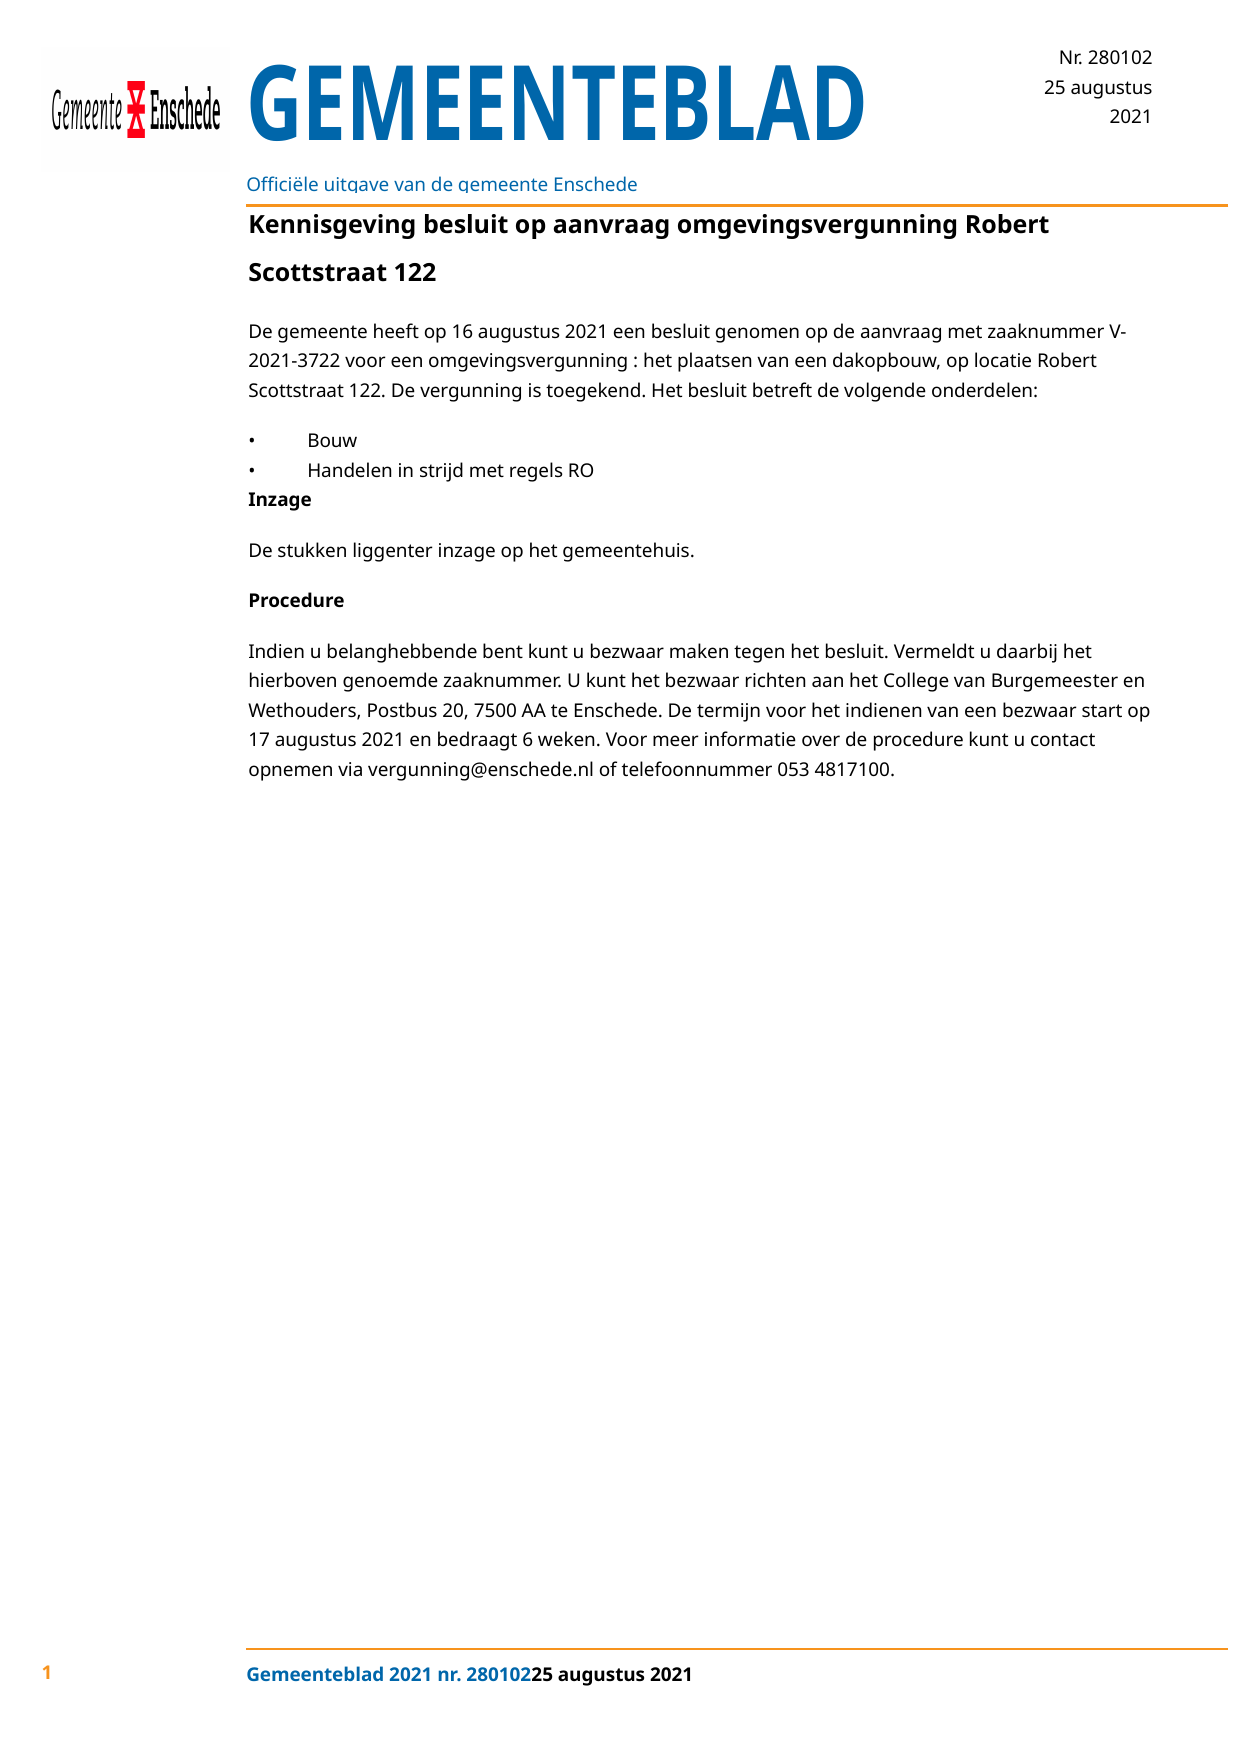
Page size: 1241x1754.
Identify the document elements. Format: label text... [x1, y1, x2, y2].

text Kennisgeving besluit op aanvraag omgevingsvergunning Robert Scottstraat 122 [248, 207, 1152, 288]
text De gemeente heeft op 16 augustus 2021 een besluit genomen op de aanvraag met zaaknummer V-2021-3722 voor een omgevingsvergunning : het plaatsen van een dakopbouw, op locatie Robert Scottstraat 122. De vergunning is toegekend. Het besluit betreft de volgende onderdelen: [248, 318, 1152, 403]
text De stukken liggenter inzage op het gemeentehuis. [248, 537, 1152, 563]
text Inzage [248, 487, 1152, 512]
picture [41, 47, 231, 172]
text Procedure [248, 587, 1152, 613]
list Bouw [248, 427, 1152, 453]
text Indien u belanghebbende bent kunt u bezwaar maken tegen het besluit. Vermeldt u daarbij het hierboven genoemde zaaknummer. U kunt het bezwaar richten aan het College van Burgemees­ter en Wethouders, Postbus 20, 7500 AA te Enschede. De termijn voor het indienen van een bezwaar start op 17 augustus 2021 en bedraagt 6 weken. Voor meer informatie over de procedure kunt u contact opnemen via vergunning@enschede.nl of telefoonnummer 053 4817100. [248, 638, 1152, 782]
list Handelen in strijd met regels RO [248, 457, 1152, 483]
